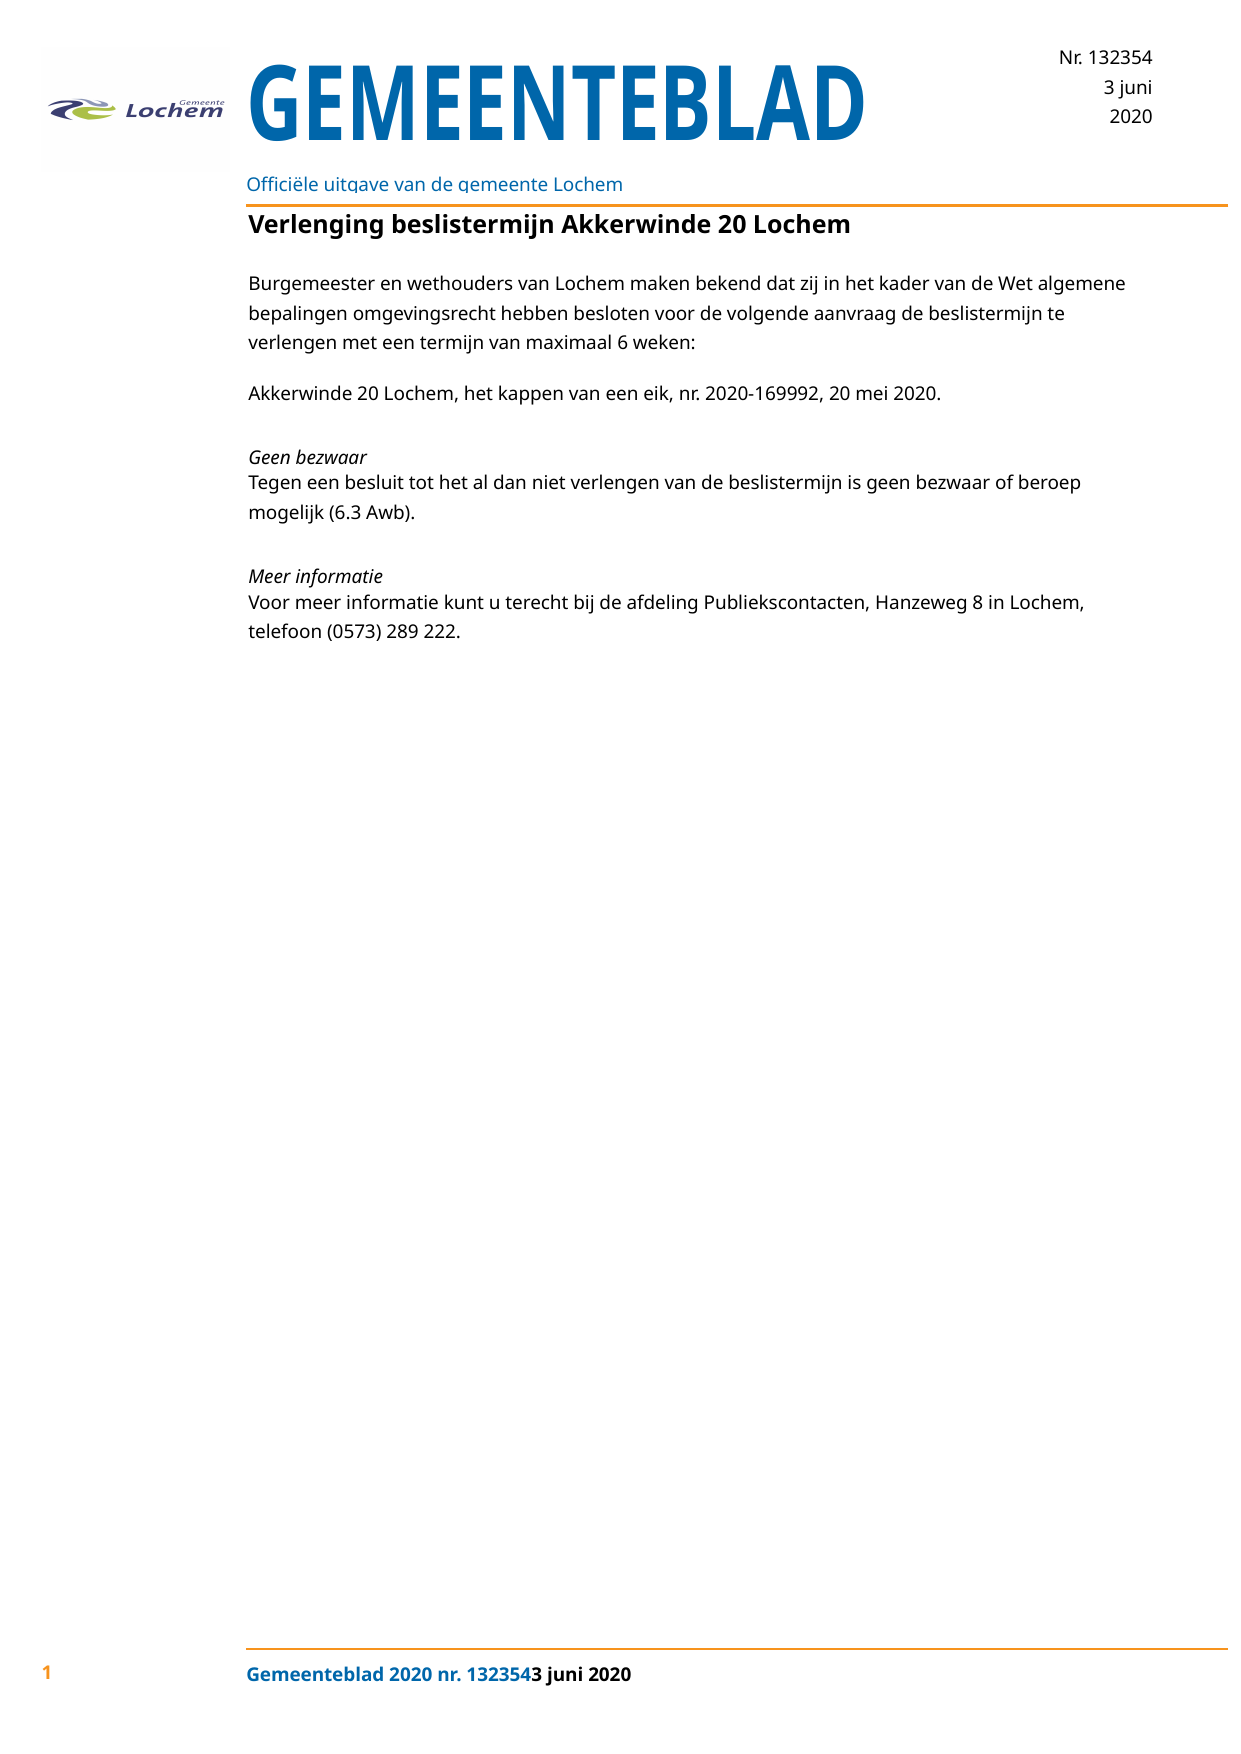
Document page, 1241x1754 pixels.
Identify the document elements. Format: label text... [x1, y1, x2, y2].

text Burgemeester en wethouders van Lochem maken bekend dat zij in het kader van de Wet algemene bepalingen omgevingsrecht hebben besloten voor de volgende aanvraag de beslistermijn te verlengen met een termijn van maximaal 6 weken: [248, 270, 1152, 355]
text Meer informatie [248, 563, 1152, 589]
picture [41, 47, 231, 172]
text Voor meer informatie kunt u terecht bij de afdeling Publiekscontacten, Hanzeweg 8 in Lochem, telefoon (0573) 289 222. [248, 589, 1152, 644]
text Akkerwinde 20 Lochem, het kappen van een eik, nr. 2020-169992, 20 mei 2020. [248, 380, 1152, 406]
text Tegen een besluit tot het al dan niet verlengen van de beslistermijn is geen bezwaar of beroep mogelijk (6.3 Awb). [248, 469, 1152, 525]
text Geen bezwaar [248, 444, 1152, 469]
text Verlenging beslistermijn Akkerwinde 20 Lochem [248, 207, 1152, 241]
